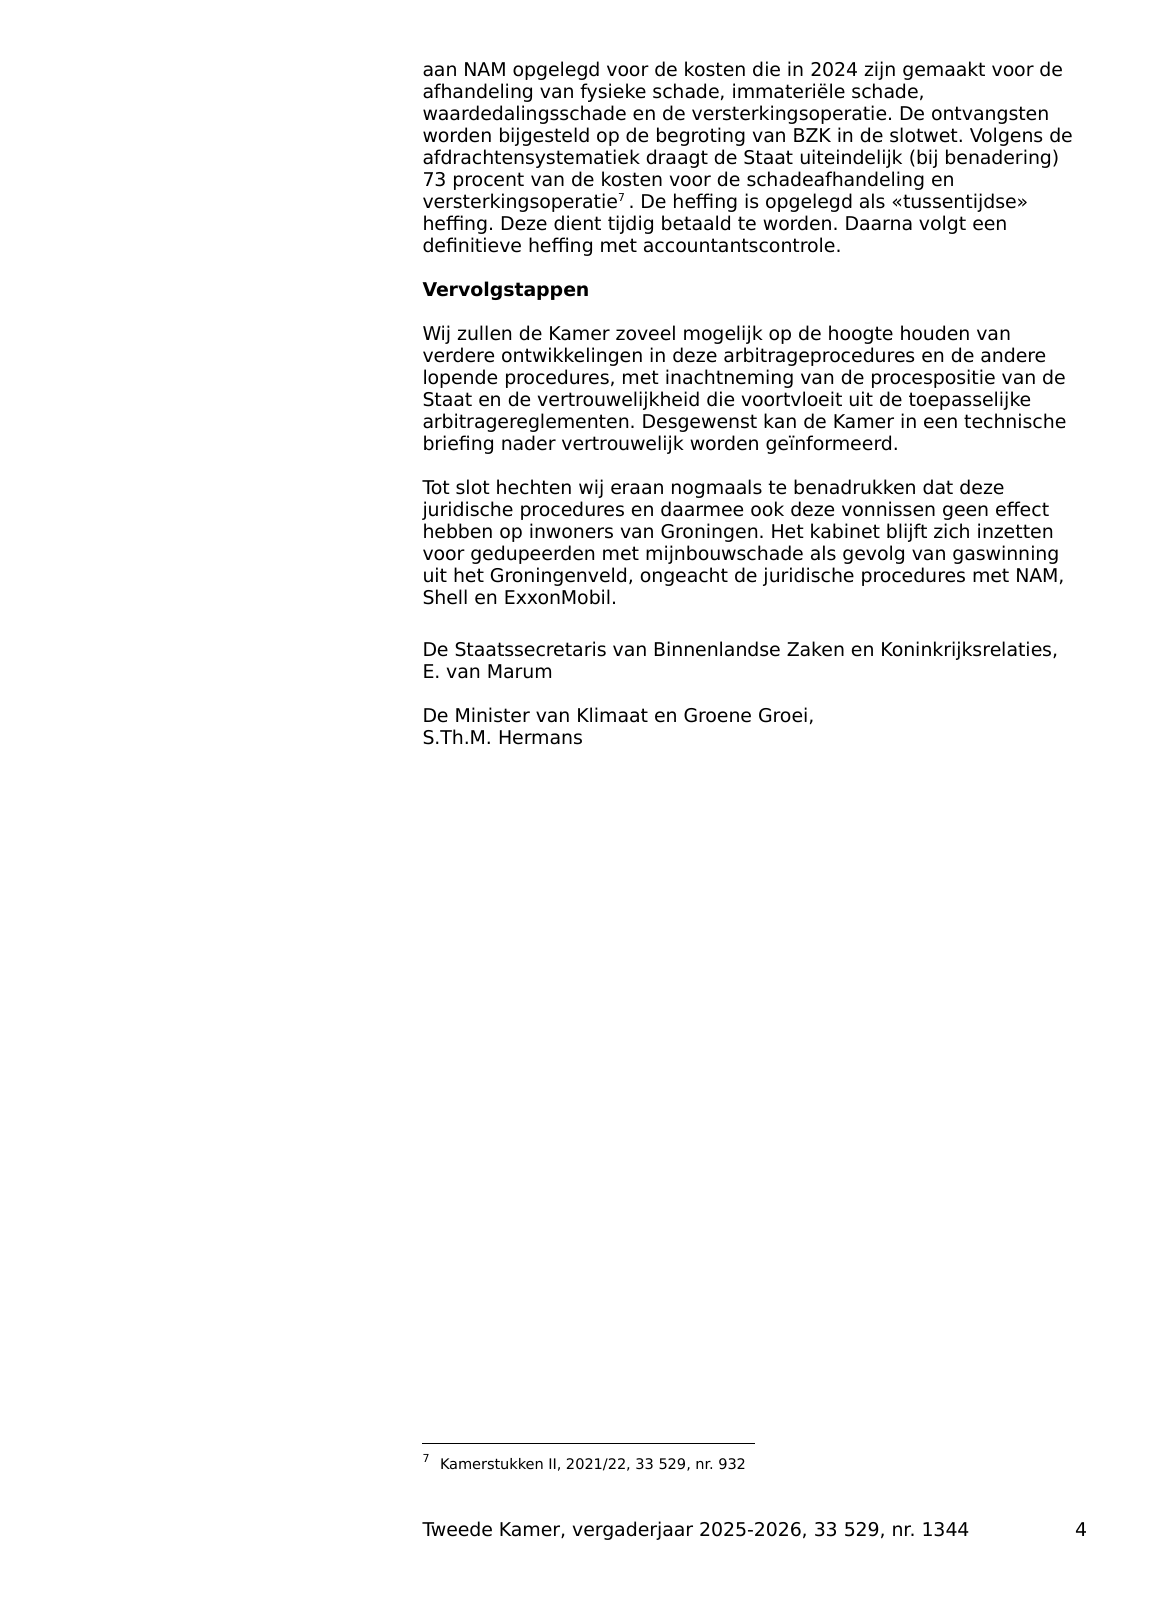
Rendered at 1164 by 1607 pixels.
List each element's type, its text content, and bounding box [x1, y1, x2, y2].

text Kamerstukken II, 2021/22, 33 529, nr. 932 [422, 1452, 1087, 1474]
subtitle Vervolgstappen [422, 279, 1087, 301]
text Wij zullen de Kamer zoveel mogelijk op de hoogte houden van verdere ontwikkelingen in deze arbitrageprocedures en de andere lopende procedures, met inachtneming van de procespositie van de Staat en de vertrouwelijkheid die voortvloeit uit de toepasselijke arbitragereglementen. Desgewenst kan de Kamer in een technische briefing nader vertrouwelijk worden geïnformeerd. [422, 323, 1087, 455]
text Tot slot hechten wij eraan nogmaals te benadrukken dat deze juridische procedures en daarmee ook deze vonnissen geen effect hebben op inwoners van Groningen. Het kabinet blijft zich inzetten voor gedupeerden met mijnbouwschade als gevolg van gaswinning uit het Groningenveld, ongeacht de juridische procedures met NAM, Shell en ExxonMobil. [422, 477, 1087, 609]
text aan NAM opgelegd voor de kosten die in 2024 zijn gemaakt voor de afhandeling van fysieke schade, immateriële schade, waardedalingsschade en de versterkingsoperatie. De ontvangsten worden bijgesteld op de begroting van BZK in de slotwet. Volgens de afdrachtensystematiek draagt de Staat uiteindelijk (bij benadering) 73 procent van de kosten voor de schadeafhandeling en versterkingsoperatie. De heffing is opgelegd als «tussentijdse» heffing. Deze dient tijdig betaald te worden. Daarna volgt een definitieve heffing met accountantscontrole. [422, 59, 1087, 257]
text De Minister van Klimaat en Groene Groei, S.Th.M. Hermans [422, 705, 1087, 749]
text De Staatssecretaris van Binnenlandse Zaken en Koninkrijksrelaties, E. van Marum [422, 639, 1087, 683]
